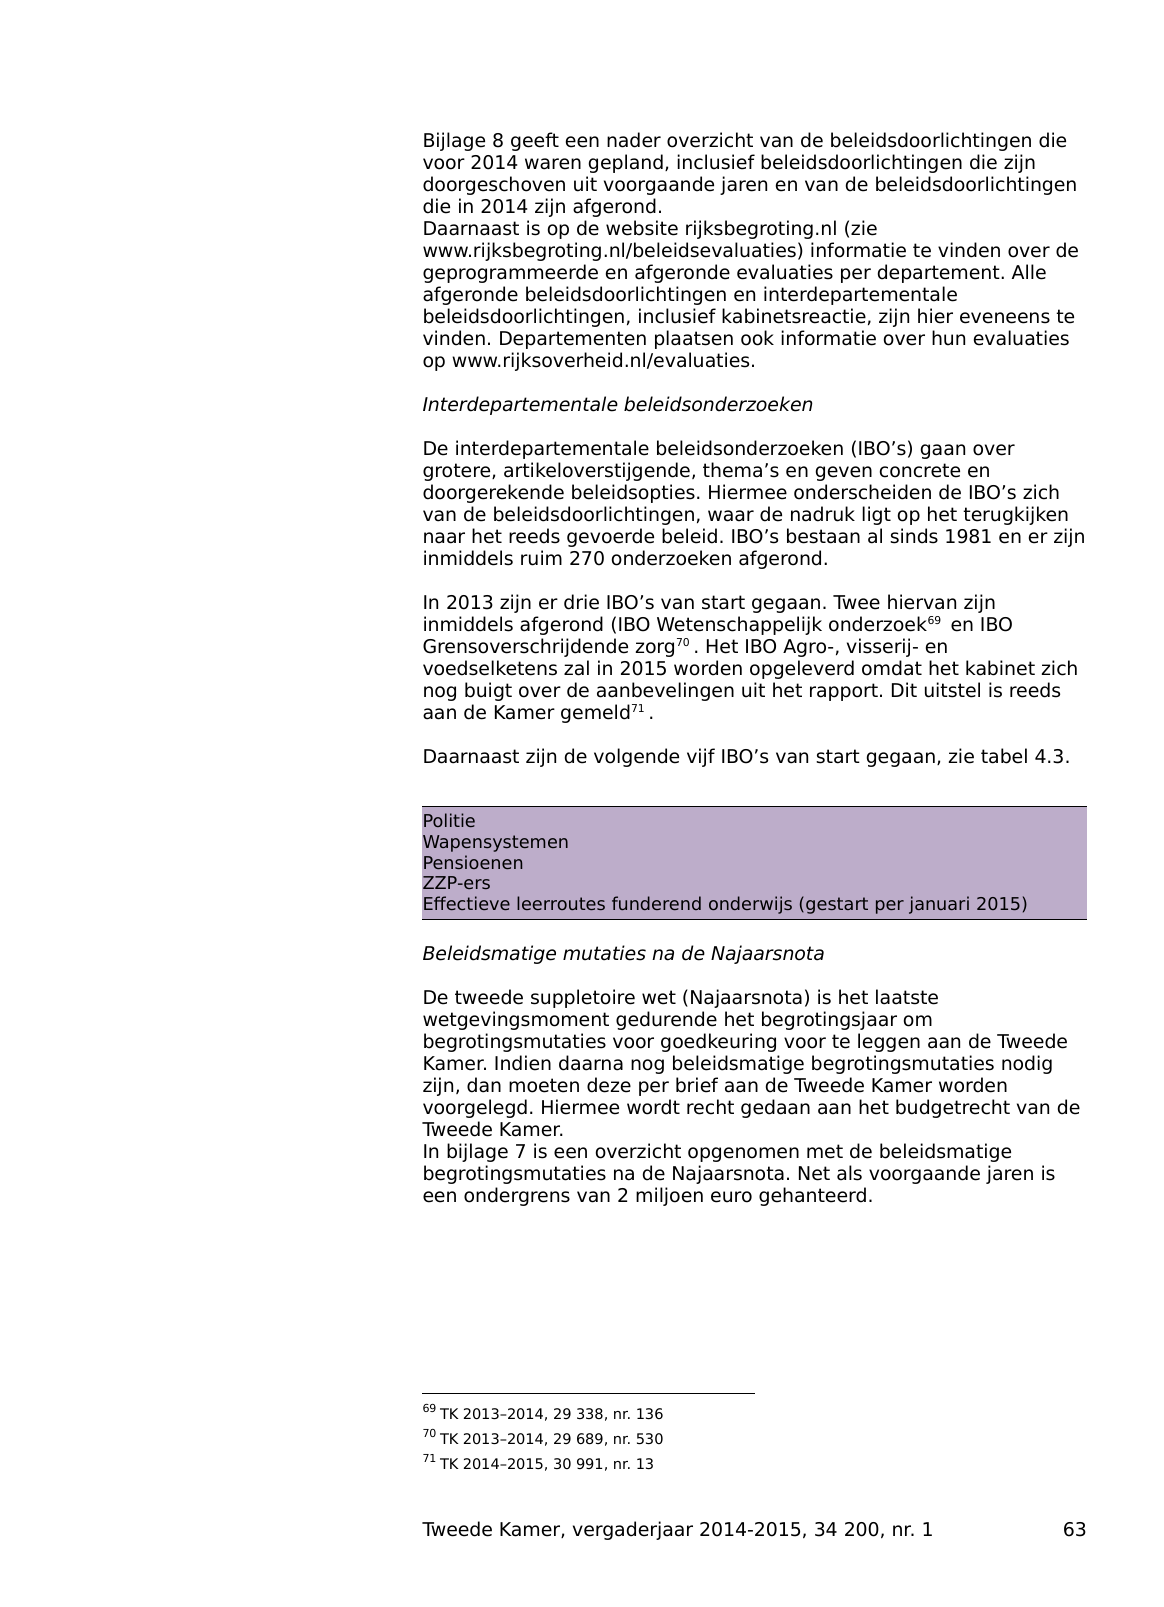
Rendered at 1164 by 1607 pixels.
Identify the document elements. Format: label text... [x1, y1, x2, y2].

subtitle Interdepartementale beleidsonderzoeken [422, 394, 1087, 416]
text Daarnaast is op de website rijksbegroting.nl (zie www.rijksbegroting.nl/beleidsevaluaties) informatie te vinden over de geprogrammeerde en afgeronde evaluaties per departement. Alle afgeronde beleidsdoorlichtingen en interdepartementale beleidsdoorlichtingen, inclusief kabinetsreactie, zijn hier eveneens te vinden. Departementen plaatsen ook informatie over hun evaluaties op www.rijksoverheid.nl/evaluaties. [422, 218, 1087, 372]
table_cell ZZP-ers [422, 873, 1087, 894]
text Daarnaast zijn de volgende vijf IBO’s van start gegaan, zie tabel 4.3. [422, 746, 1087, 768]
subtitle Beleidsmatige mutaties na de Najaarsnota [422, 942, 1087, 964]
text Bijlage 8 geeft een nader overzicht van de beleidsdoorlichtingen die voor 2014 waren gepland, inclusief beleidsdoorlichtingen die zijn doorgeschoven uit voorgaande jaren en van de beleidsdoorlichtingen die in 2014 zijn afgerond. [422, 130, 1087, 218]
text De interdepartementale beleidsonderzoeken (IBO’s) gaan over grotere, artikeloverstijgende, thema’s en geven concrete en doorgerekende beleidsopties. Hiermee onderscheiden de IBO’s zich van de beleidsdoorlichtingen, waar de nadruk ligt op het terugkijken naar het reeds gevoerde beleid. IBO’s bestaan al sinds 1981 en er zijn inmiddels ruim 270 onderzoeken afgerond. [422, 438, 1087, 570]
text TK 2014–2015, 30 991, nr. 13 [422, 1452, 1087, 1474]
text TK 2013–2014, 29 689, nr. 530 [422, 1427, 1087, 1449]
text In bijlage 7 is een overzicht opgenomen met de beleidsmatige begrotingsmutaties na de Najaarsnota. Net als voorgaande jaren is een ondergrens van 2 miljoen euro gehanteerd. [422, 1141, 1087, 1206]
table_cell Wapensystemen [422, 832, 1087, 853]
text In 2013 zijn er drie IBO’s van start gegaan. Twee hiervan zijn inmiddels afgerond (IBO Wetenschappelijk onderzoek en IBO Grensoverschrijdende zorg. Het IBO Agro-, visserij- en voedselketens zal in 2015 worden opgeleverd omdat het kabinet zich nog buigt over de aanbevelingen uit het rapport. Dit uitstel is reeds aan de Kamer gemeld. [422, 592, 1087, 724]
text De tweede suppletoire wet (Najaarsnota) is het laatste wetgevingsmoment gedurende het begrotingsjaar om begrotingsmutaties voor goedkeuring voor te leggen aan de Tweede Kamer. Indien daarna nog beleidsmatige begrotingsmutaties nodig zijn, dan moeten deze per brief aan de Tweede Kamer worden voorgelegd. Hiermee wordt recht gedaan aan het budgetrecht van de Tweede Kamer. [422, 987, 1087, 1141]
table_header Tabel 4.3 Interdepartementale beleidsonderzoeken, ronde 2013–2014 [422, 790, 1087, 806]
table_cell Politie [422, 807, 1087, 832]
text TK 2013–2014, 29 338, nr. 136 [422, 1402, 1087, 1424]
table_cell Pensioenen [422, 853, 1087, 873]
table_cell Effectieve leerroutes funderend onderwijs (gestart per januari 2015) [422, 894, 1087, 919]
